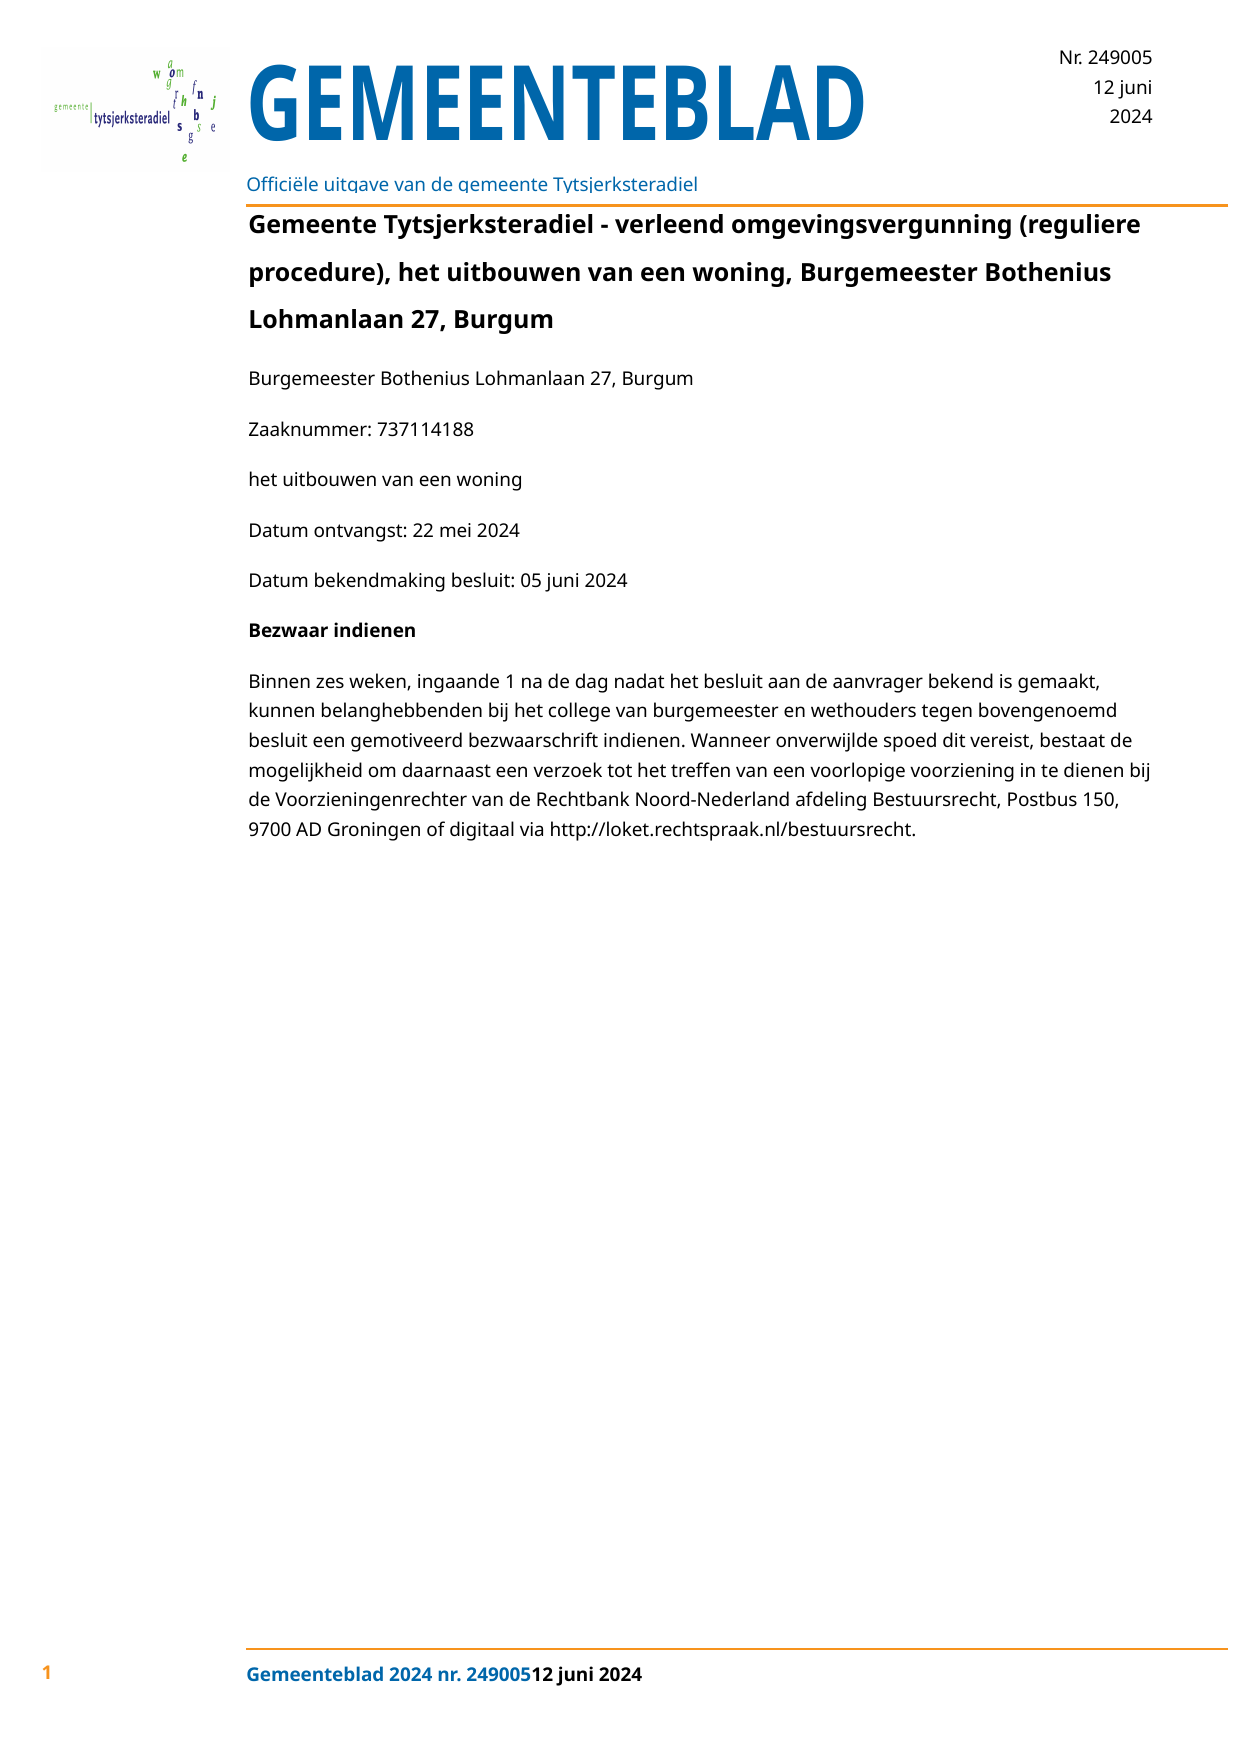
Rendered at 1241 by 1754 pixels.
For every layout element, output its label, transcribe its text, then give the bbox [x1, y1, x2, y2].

text Bezwaar indienen [248, 618, 1152, 643]
picture [41, 47, 231, 172]
text Datum ontvangst: 22 mei 2024 [248, 517, 1152, 542]
text Binnen zes weken, ingaande 1 na de dag nadat het besluit aan de aanvrager bekend is gemaakt, kunnen belanghebbenden bij het college van burgemeester en wethouders tegen bovengenoemd besluit een gemotiveerd bezwaarschrift indienen. Wanneer onverwijlde spoed dit vereist, bestaat de mogelijkheid om daarnaast een verzoek tot het treffen van een voorlopige voorziening in te dienen bij de Voorzieningenrechter van de Rechtbank Noord-Nederland afdeling Bestuursrecht, Postbus 150, 9700 AD Groningen of digitaal via http://loket.rechtspraak.nl/bestuursrecht. [248, 668, 1152, 842]
text Burgemeester Bothenius Lohmanlaan 27, Burgum [248, 366, 1152, 391]
text Datum bekendmaking besluit: 05 juni 2024 [248, 567, 1152, 593]
text Gemeente Tytsjerksteradiel - verleend omgevingsvergunning (reguliere procedure), het uitbouwen van een woning, Burgemeester Bothenius Lohmanlaan 27, Burgum [248, 207, 1152, 336]
text Zaaknummer: 737114188 [248, 416, 1152, 442]
text het uitbouwen van een woning [248, 466, 1152, 492]
